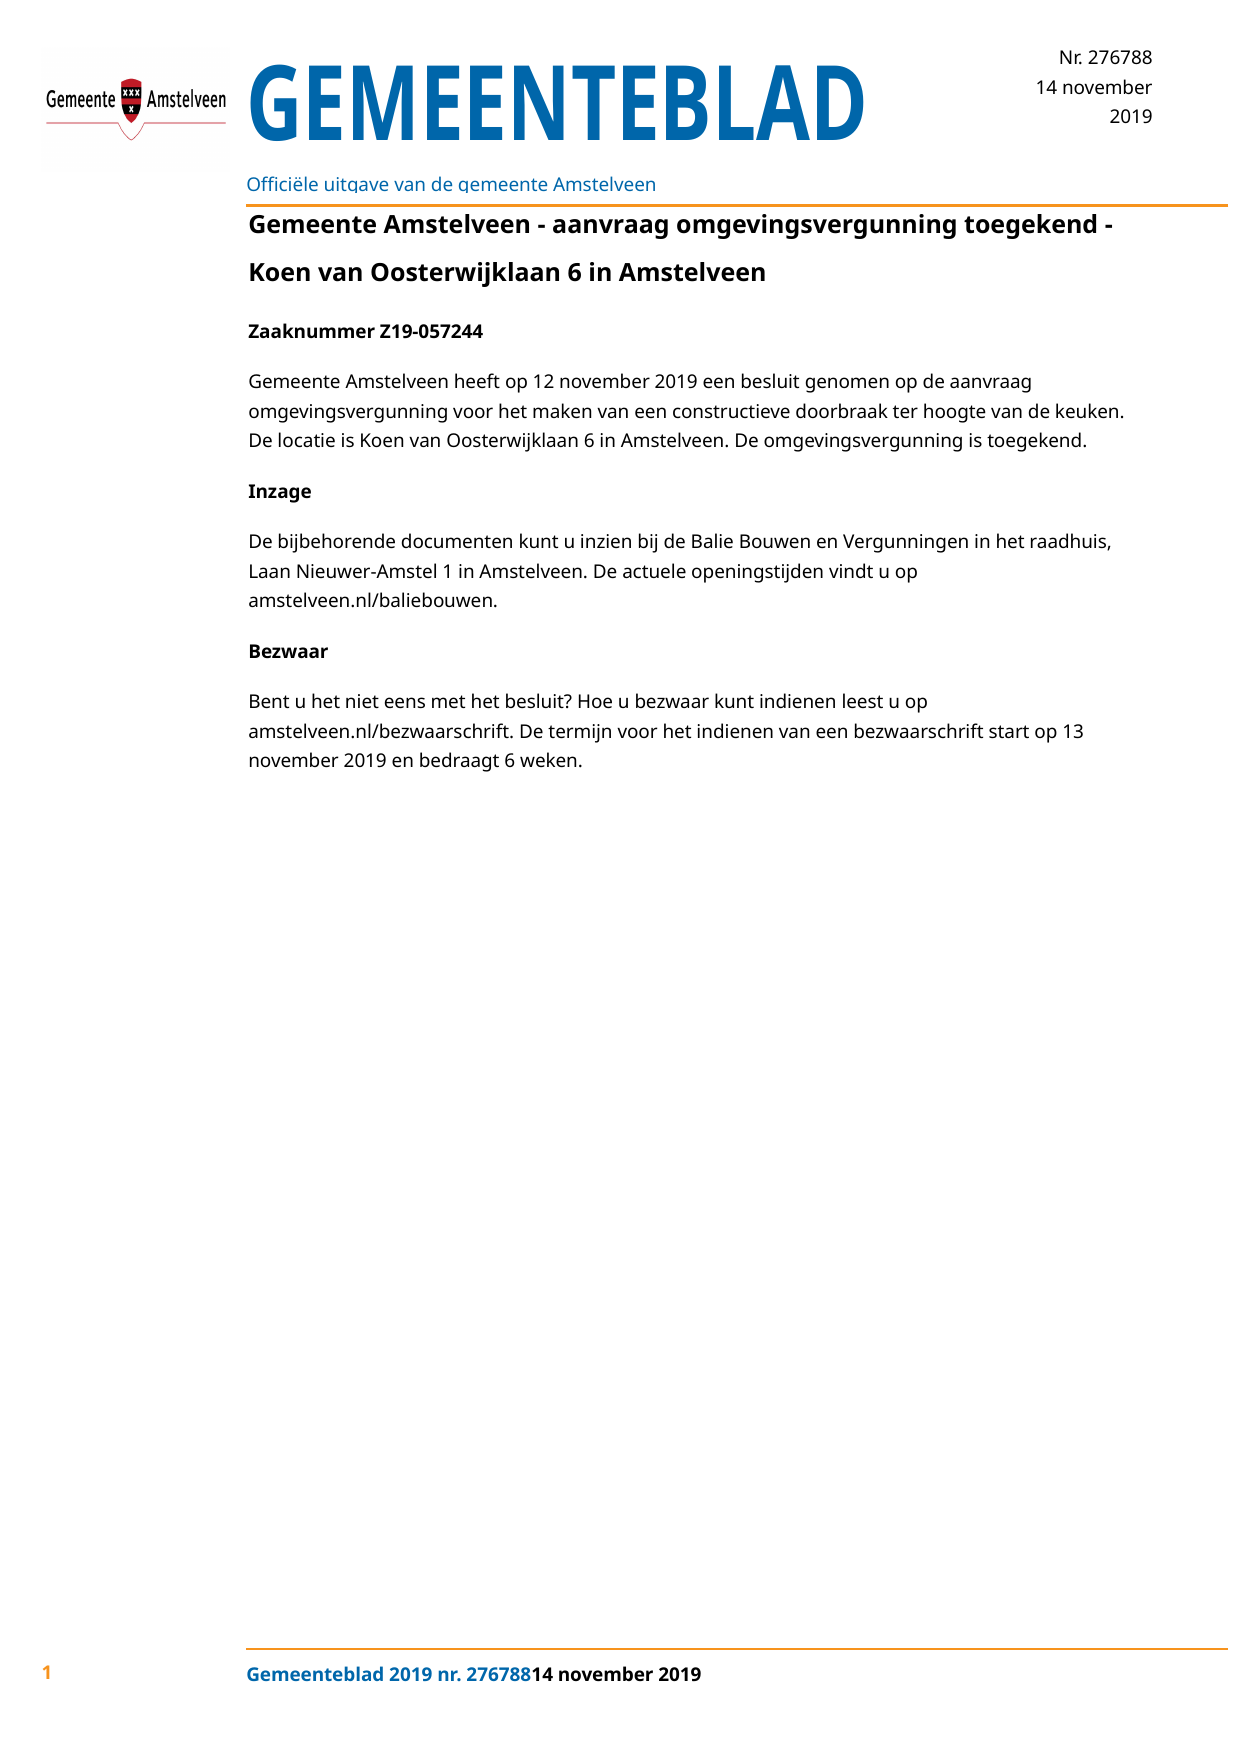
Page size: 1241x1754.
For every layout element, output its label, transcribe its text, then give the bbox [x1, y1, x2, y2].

text Bezwaar [248, 638, 1152, 664]
text Zaaknummer Z19-057244 [248, 318, 1152, 344]
text De bijbehorende documenten kunt u inzien bij de Balie Bouwen en Vergunningen in het raadhuis, Laan Nieuwer-Amstel 1 in Amstelveen. De actuele openingstijden vindt u op amstelveen.nl/baliebouwen. [248, 528, 1152, 613]
text Inzage [248, 478, 1152, 504]
text Gemeente Amstelveen heeft op 12 november 2019 een besluit genomen op de aanvraag omgevingsvergunning voor het maken van een constructieve doorbraak ter hoogte van de keuken. De locatie is Koen van Oosterwijklaan 6 in Amstelveen. De omgevingsvergunning is toegekend. [248, 368, 1152, 453]
picture [41, 47, 231, 172]
text Bent u het niet eens met het besluit? Hoe u bezwaar kunt indienen leest u op amstelveen.nl/bezwaarschrift. De termijn voor het indienen van een bezwaarschrift start op 13 november 2019 en bedraagt 6 weken. [248, 688, 1152, 773]
text Gemeente Amstelveen - aanvraag omgevingsvergunning toegekend - Koen van Oosterwijklaan 6 in Amstelveen [248, 207, 1152, 288]
